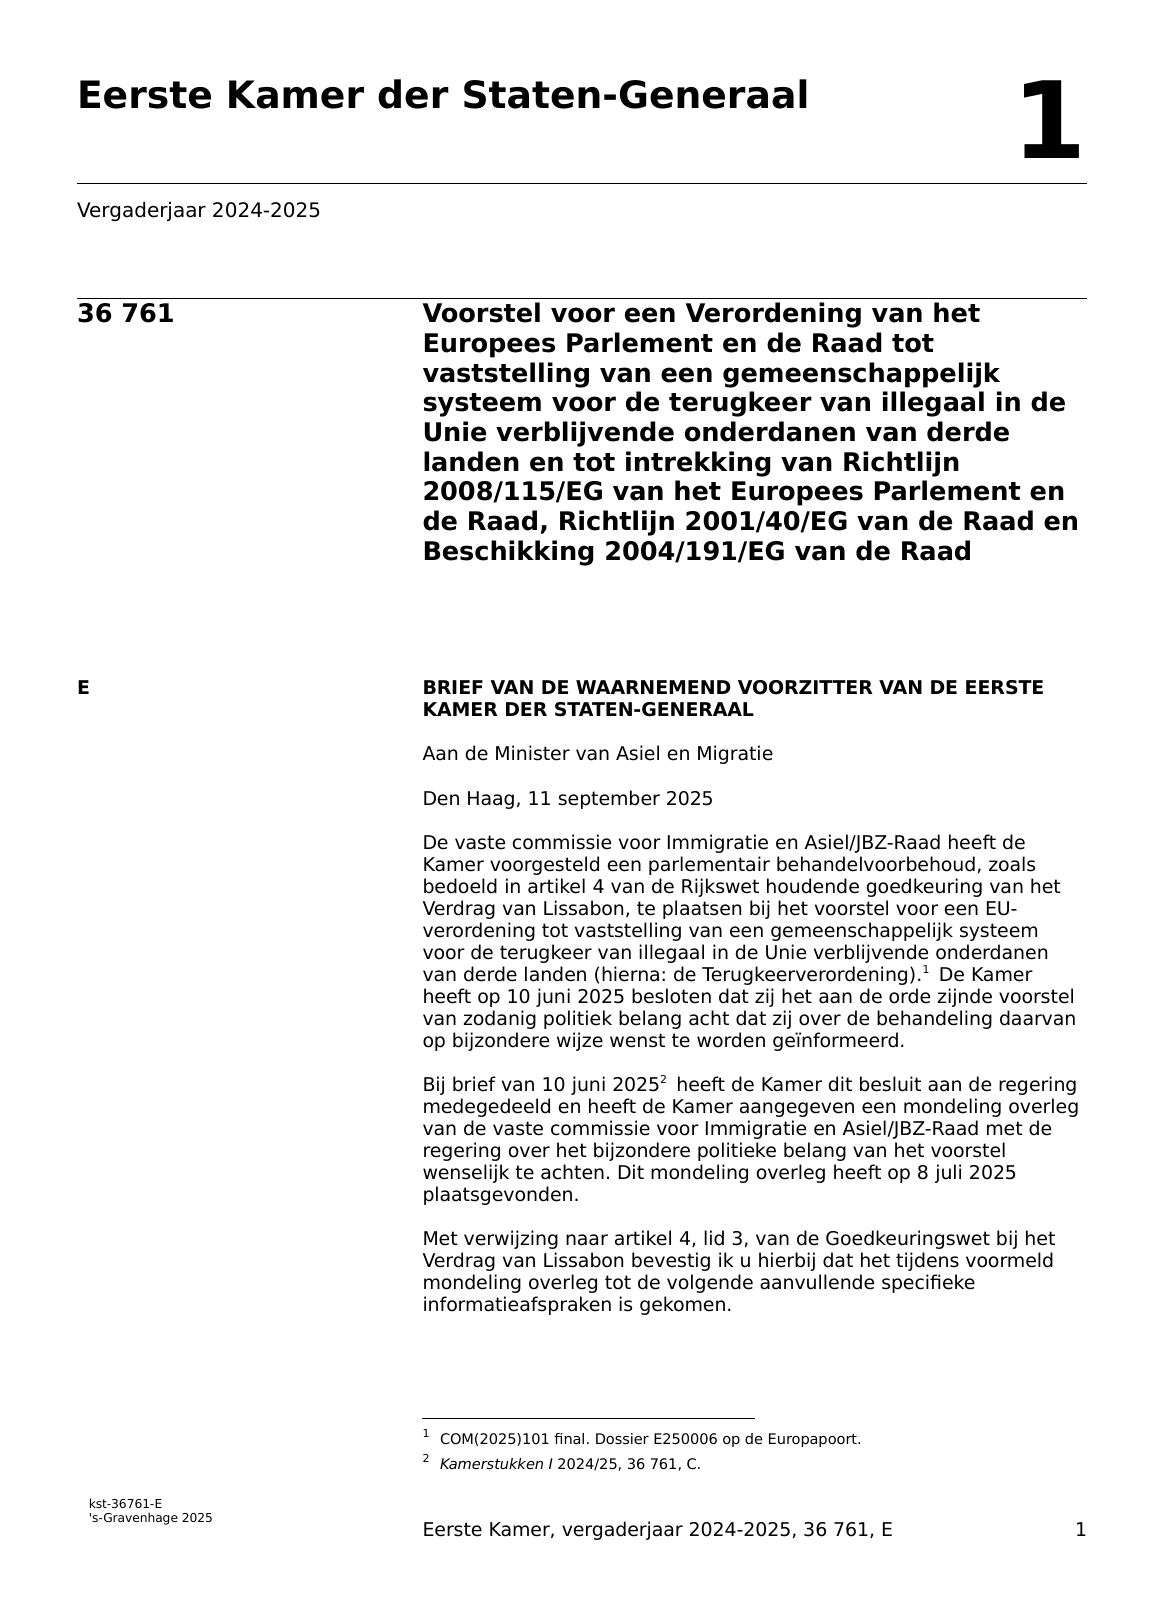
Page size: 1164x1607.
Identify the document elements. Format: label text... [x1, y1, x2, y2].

subtitle E BRIEF VAN DE WAARNEMEND VOORZITTER VAN DE EERSTE KAMER DER STATEN-GENERAAL [77, 677, 1087, 721]
text COM(2025)101 final. Dossier E250006 op de Europapoort. [422, 1427, 1087, 1449]
text Bij brief van 10 juni 2025 heeft de Kamer dit besluit aan de regering medegedeeld en heeft de Kamer aangegeven een mondeling overleg van de vaste commissie voor Immigratie en Asiel/JBZ-Raad met de regering over het bijzondere politieke belang van het voorstel wenselijk te achten. Dit mondeling overleg heeft op 8 juli 2025 plaatsgevonden. [422, 1074, 1087, 1206]
text kst-36761-E [88, 1497, 323, 1511]
text Kamerstukken I 2024/25, 36 761, C. [422, 1452, 1087, 1474]
table_header Eerste Kamer der Staten-Generaal [77, 59, 886, 183]
text Aan de Minister van Asiel en Migratie [422, 743, 1087, 765]
subtitle 36 761 Voorstel voor een Verordening van het Europees Parlement en de Raad tot vaststelling van een gemeenschappelijk systeem voor de terugkeer van illegaal in de Unie verblijvende onderdanen van derde landen en tot intrekking van Richtlijn 2008/115/EG van het Europees Parlement en de Raad, Richtlijn 2001/40/EG van de Raad en Beschikking 2004/191/EG van de Raad [77, 299, 1087, 566]
text De vaste commissie voor Immigratie en Asiel/JBZ-Raad heeft de Kamer voorgesteld een parlementair behandelvoorbehoud, zoals bedoeld in artikel 4 van de Rijkswet houdende goedkeuring van het Verdrag van Lissabon, te plaatsen bij het voorstel voor een EU-verordening tot vaststelling van een gemeenschappelijk systeem voor de terugkeer van illegaal in de Unie verblijvende onderdanen van derde landen (hierna: de Terugkeerverordening). De Kamer heeft op 10 juni 2025 besloten dat zij het aan de orde zijnde voorstel van zodanig politiek belang acht dat zij over de behandeling daarvan op bijzondere wijze wenst te worden geïnformeerd. [422, 832, 1087, 1051]
table_cell Vergaderjaar 2024-2025 [77, 184, 1087, 298]
text Den Haag, 11 september 2025 [422, 787, 1087, 809]
text Met verwijzing naar artikel 4, lid 3, van de Goedkeuringswet bij het Verdrag van Lissabon bevestig ik u hierbij dat het tijdens voormeld mondeling overleg tot de volgende aanvullende specifieke informatieafspraken is gekomen. [422, 1228, 1087, 1316]
text 's-Gravenhage 2025 [88, 1511, 323, 1525]
table_header 1 [886, 59, 1087, 183]
